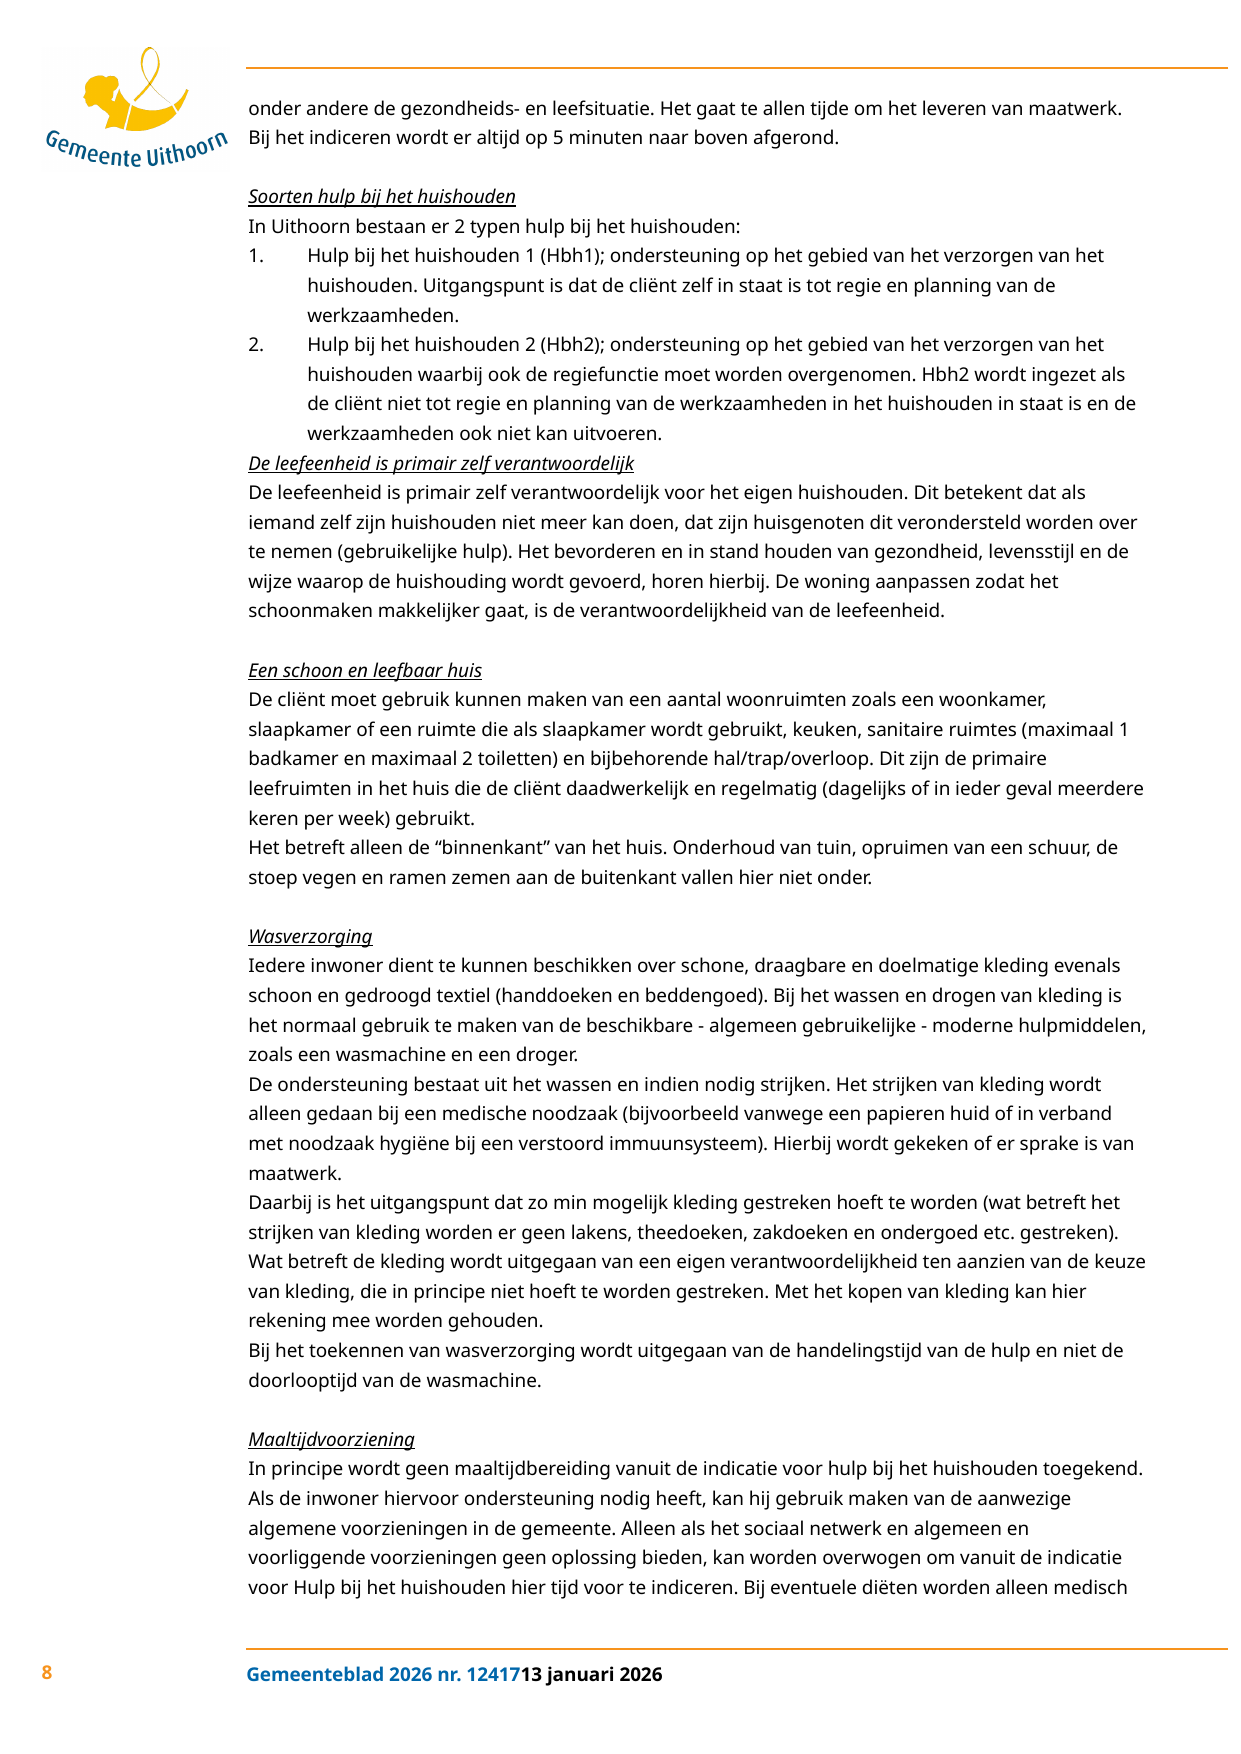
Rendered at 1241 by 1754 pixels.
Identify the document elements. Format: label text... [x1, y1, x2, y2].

text Iedere inwoner dient te kunnen beschikken over schone, draagbare en doelmatige kleding evenals schoon en gedroogd textiel (handdoeken en beddengoed). Bij het wassen en drogen van kleding is het normaal gebruik te maken van de beschikbare - algemeen gebruikelijke - moderne hulpmiddelen, zoals een wasmachine en een droger. [248, 953, 1152, 1067]
text Maaltijdvoorziening [248, 1426, 1152, 1452]
text De ondersteuning bestaat uit het wassen en indien nodig strijken. Het strijken van kleding wordt alleen gedaan bij een medische noodzaak (bijvoorbeeld vanwege een papieren huid of in verband met noodzaak hygiëne bij een verstoord immuunsysteem). Hierbij wordt gekeken of er sprake is van maatwerk. [248, 1071, 1152, 1186]
text Daarbij is het uitgangspunt dat zo min mogelijk kleding gestreken hoeft te worden (wat betreft het strijken van kleding worden er geen lakens, theedoeken, zakdoeken en ondergoed etc. gestreken). Wat betreft de kleding wordt uitgegaan van een eigen verantwoordelijkheid ten aanzien van de keuze van kleding, die in principe niet hoeft te worden gestreken. Met het kopen van kleding kan hier rekening mee worden gehouden. [248, 1189, 1152, 1333]
text De leefeenheid is primair zelf verantwoordelijk voor het eigen huishouden. Dit betekent dat als iemand zelf zijn huishouden niet meer kan doen, dat zijn huisgenoten dit verondersteld worden over te nemen (gebruikelijke hulp). Het bevorderen en in stand houden van gezondheid, levensstijl en de wijze waarop de huishouding wordt gevoerd, horen hierbij. De woning aanpassen zodat het schoonmaken makkelijker gaat, is de verantwoordelijkheid van de leefeenheid. [248, 479, 1152, 623]
text onder andere de gezondheids- en leefsituatie. Het gaat te allen tijde om het leveren van maatwerk. [248, 95, 1152, 121]
list Hulp bij het huishouden 1 (Hbh1); ondersteuning op het gebied van het verzorgen van het huishouden. Uitgangspunt is dat de cliënt zelf in staat is tot regie en planning van de werkzaamheden. [248, 243, 1152, 328]
list Hulp bij het huishouden 2 (Hbh2); ondersteuning op het gebied van het verzorgen van het huishouden waarbij ook de regiefunctie moet worden overgenomen. Hbh2 wordt ingezet als de cliënt niet tot regie en planning van de werkzaamheden in het huishouden in staat is en de werkzaamheden ook niet kan uitvoeren. [248, 331, 1152, 446]
text In Uithoorn bestaan er 2 typen hulp bij het huishouden: [248, 213, 1152, 239]
text In principe wordt geen maaltijdbereiding vanuit de indicatie voor hulp bij het huishouden toegekend. Als de inwoner hiervoor ondersteuning nodig heeft, kan hij gebruik maken van de aanwezige algemene voorzieningen in de gemeente. Alleen als het sociaal netwerk en algemeen en voorliggende voorzieningen geen oplossing bieden, kan worden overwogen om vanuit de indicatie voor Hulp bij het huishouden hier tijd voor te indiceren. Bij eventuele diëten worden alleen medisch [248, 1456, 1152, 1600]
text Het betreft alleen de “binnenkant” van het huis. Onderhoud van tuin, opruimen van een schuur, de stoep vegen en ramen zemen aan de buitenkant vallen hier niet onder. [248, 834, 1152, 890]
text De cliënt moet gebruik kunnen maken van een aantal woonruimten zoals een woonkamer, slaapkamer of een ruimte die als slaapkamer wordt gebruikt, keuken, sanitaire ruimtes (maximaal 1 badkamer en maximaal 2 toiletten) en bijbehorende hal/trap/overloop. Dit zijn de primaire leefruimten in het huis die de cliënt daadwerkelijk en regelmatig (dagelijks of in ieder geval meerdere keren per week) gebruikt. [248, 686, 1152, 831]
picture [41, 47, 231, 172]
text Een schoon en leefbaar huis [248, 657, 1152, 683]
text Bij het indiceren wordt er altijd op 5 minuten naar boven afgerond. [248, 124, 1152, 150]
text Soorten hulp bij het huishouden [248, 183, 1152, 209]
text De leefeenheid is primair zelf verantwoordelijk [248, 450, 1152, 476]
text Wasverzorging [248, 923, 1152, 949]
text Bij het toekennen van wasverzorging wordt uitgegaan van de handelingstijd van de hulp en niet de doorlooptijd van de wasmachine. [248, 1337, 1152, 1393]
